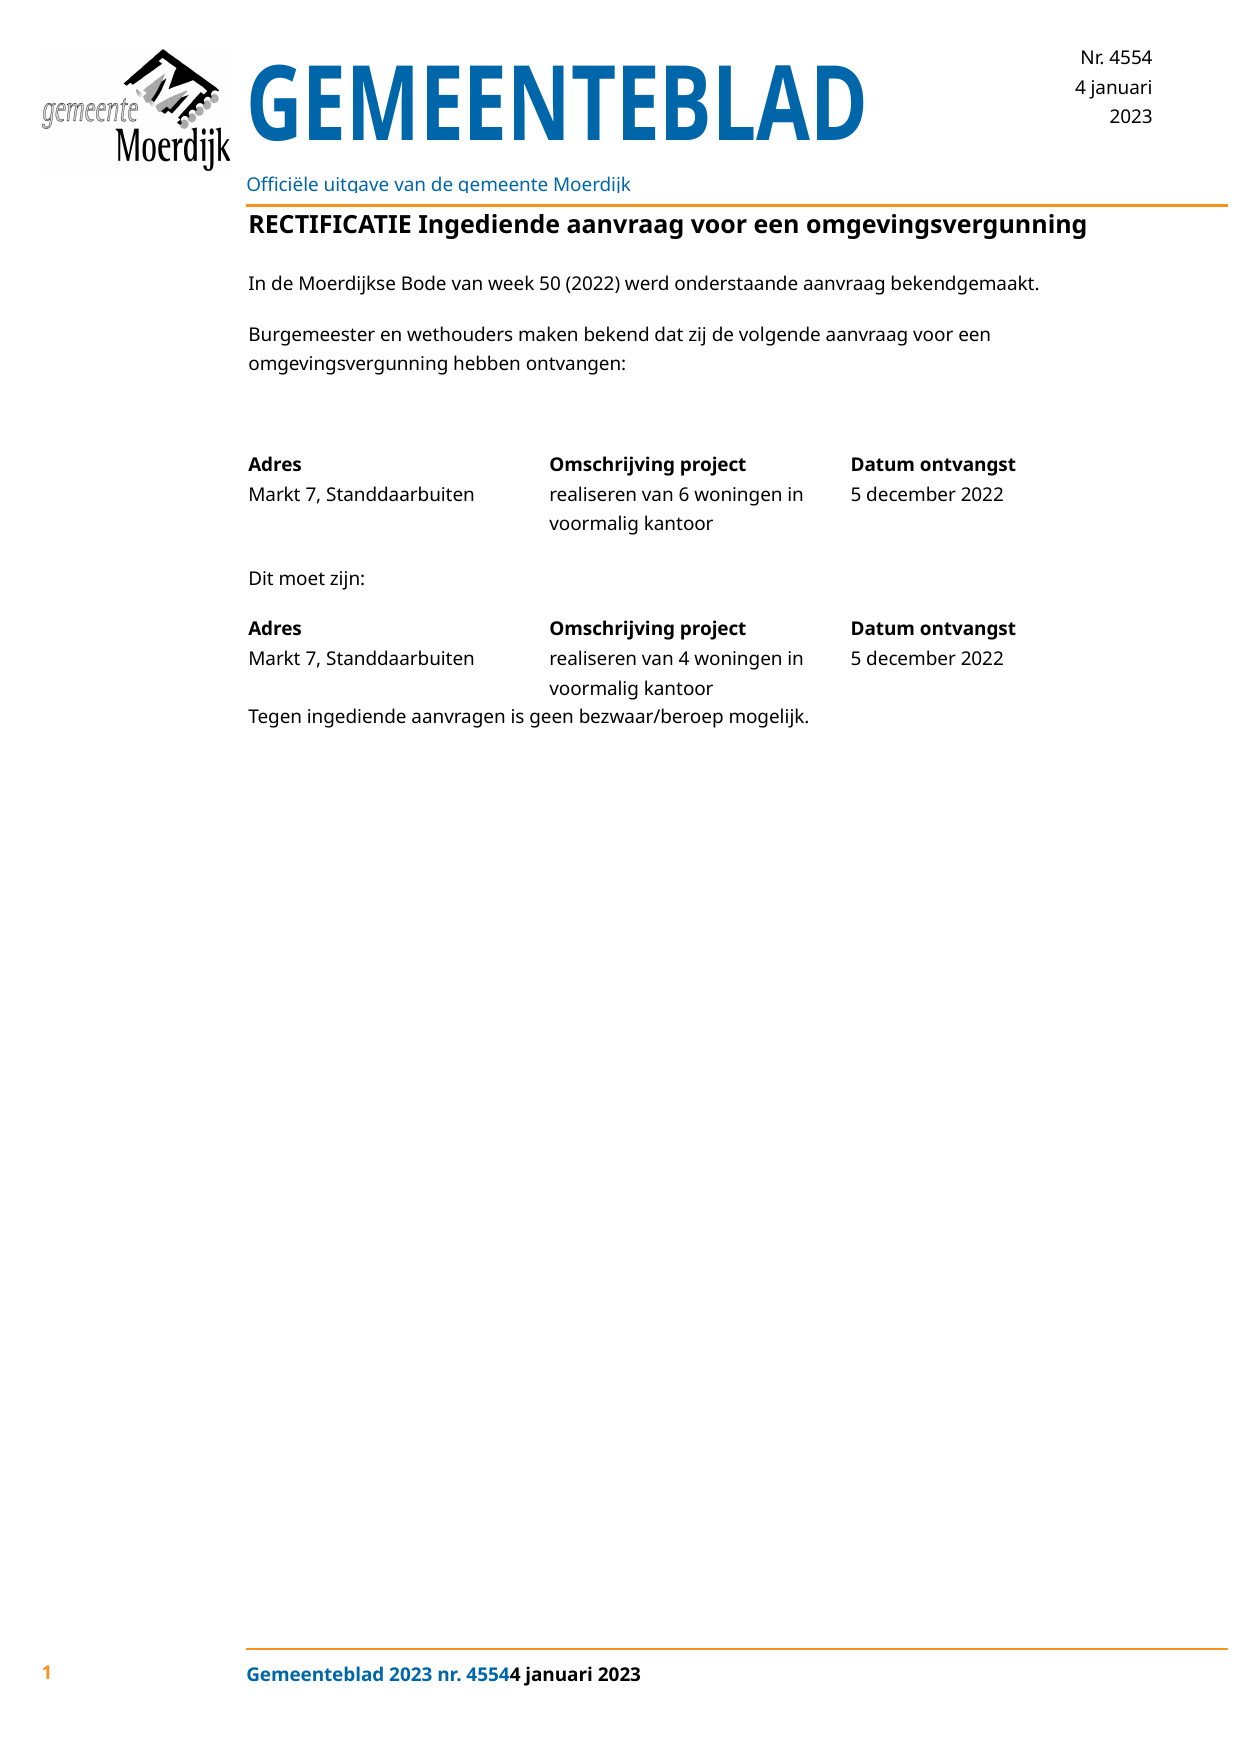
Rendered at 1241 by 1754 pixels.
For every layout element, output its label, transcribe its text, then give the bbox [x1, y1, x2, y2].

table_header Omschrijving project realiseren van 4 woningen in voormalig kantoor [549, 616, 850, 701]
table_header Adres Markt 7, Standdaarbuiten [248, 616, 549, 701]
text In de Moerdijkse Bode van week 50 (2022) werd onderstaande aanvraag bekendgemaakt. [248, 270, 1152, 296]
table_header Adres Markt 7, Standdaarbuiten [248, 451, 549, 536]
table_header Datum ontvangst 5 december 2022 [850, 616, 1152, 701]
table_header Datum ontvangst 5 december 2022 [850, 451, 1152, 536]
table_cell [248, 536, 549, 562]
text RECTIFICATIE Ingediende aanvraag voor een omgevingsvergunning [248, 207, 1152, 241]
text Dit moet zijn: [248, 565, 1152, 591]
table_header Omschrijving project realiseren van 6 woningen in voormalig kantoor [549, 451, 850, 536]
table_cell [850, 536, 1152, 562]
text Burgemeester en wethouders maken bekend dat zij de volgende aanvraag voor een omgevingsvergunning hebben ontvangen: [248, 321, 1152, 376]
picture [41, 47, 231, 172]
text Tegen ingediende aanvragen is geen bezwaar/beroep mogelijk. [248, 704, 1152, 729]
table_cell [549, 536, 850, 562]
